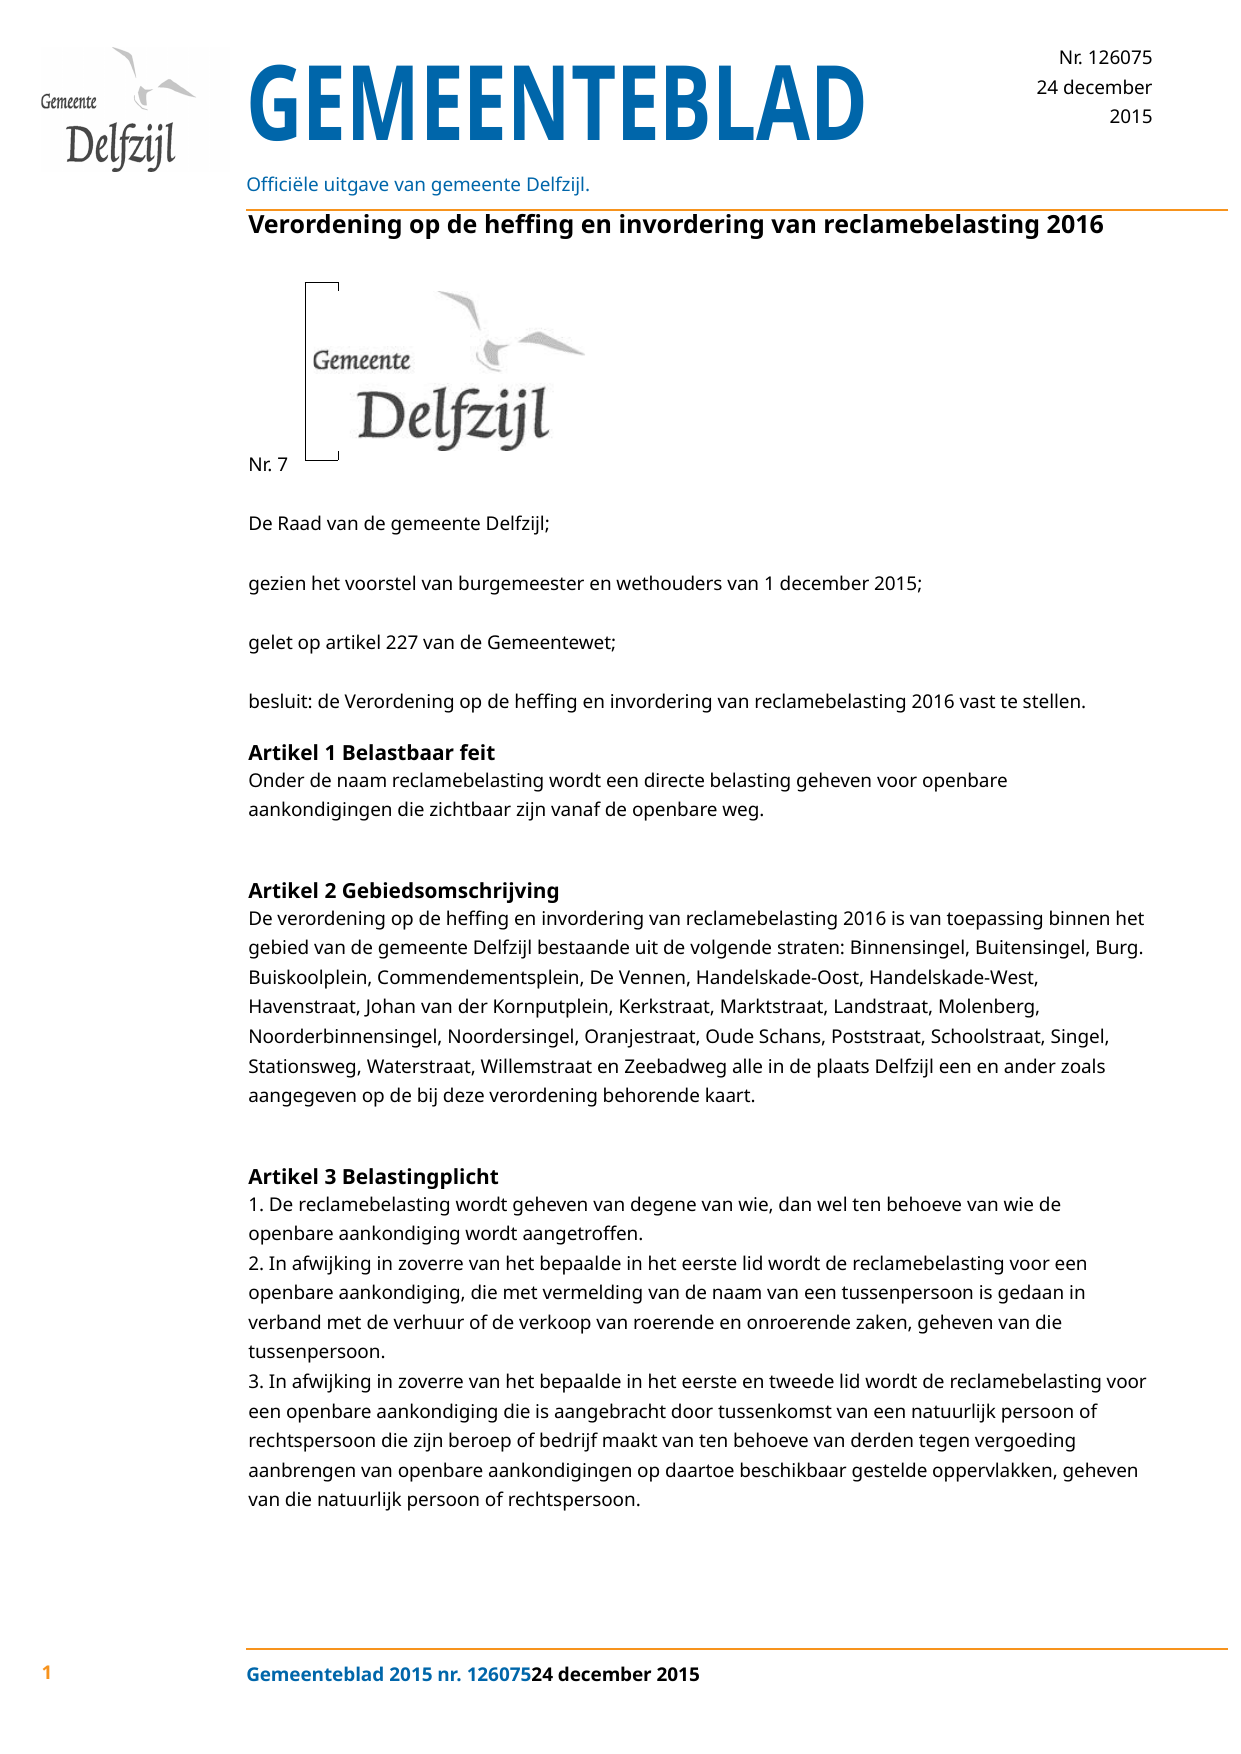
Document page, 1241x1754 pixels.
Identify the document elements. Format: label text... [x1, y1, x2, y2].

text Onder de naam reclamebelasting wordt een directe belasting geheven voor openbare aankondigingen die zichtbaar zijn vanaf de openbare weg. [248, 767, 1152, 822]
text De verordening op de heffing en invordering van reclamebelasting 2016 is van toepassing binnen het gebied van de gemeente Delfzijl bestaande uit de volgende straten: Binnensingel, Buitensingel, Burg. Buiskoolplein, Commendementsplein, De Vennen, Handelskade-Oost, Handelskade-West, Havenstraat, Johan van der Kornputplein, Kerkstraat, Marktstraat, Landstraat, Molenberg, Noorderbinnensingel, Noordersingel, Oranjestraat, Oude Schans, Poststraat, Schoolstraat, Singel, Stationsweg, Waterstraat, Willemstraat en Zeebadweg alle in de plaats Delfzijl een en ander zoals aangegeven op de bij deze verordening behorende kaart. [248, 905, 1152, 1108]
text 1. De reclamebelasting wordt geheven van degene van wie, dan wel ten behoeve van wie de openbare aankondiging wordt aangetroffen. [248, 1191, 1152, 1246]
text Verordening op de heffing en invordering van reclamebelasting 2016 [248, 211, 1152, 241]
text 3. In afwijking in zoverre van het bepaalde in het eerste en tweede lid wordt de reclamebelasting voor een openbare aankondiging die is aangebracht door tussenkomst van een natuurlijk persoon of rechtspersoon die zijn beroep of bedrijf maakt van ten behoeve van derden tegen vergoeding aanbrengen van openbare aankondigingen op daartoe beschikbaar gestelde oppervlakken, geheven van die natuurlijk persoon of rechtspersoon. [248, 1368, 1152, 1512]
text gezien het voorstel van burgemeester en wethouders van 1 december 2015; [248, 570, 1152, 595]
text Artikel 1 Belastbaar feit [248, 738, 1152, 767]
text De Raad van de gemeente Delfzijl; [248, 511, 1152, 536]
text Nr. 7 [248, 270, 1152, 477]
text Artikel 3 Belastingplicht [248, 1162, 1152, 1191]
text besluit: de Verordening op de heffing en invordering van reclamebelasting 2016 vast te stellen. [248, 688, 1152, 714]
picture [41, 47, 231, 172]
text 2. In afwijking in zoverre van het bepaalde in het eerste lid wordt de reclamebelasting voor een openbare aankondiging, die met vermelding van de naam van een tussenpersoon is gedaan in verband met de verhuur of de verkoop van roerende en onroerende zaken, geheven van die tussenpersoon. [248, 1250, 1152, 1364]
text gelet op artikel 227 van de Gemeentewet; [248, 629, 1152, 654]
picture [313, 291, 586, 451]
text Artikel 2 Gebiedsomschrijving [248, 876, 1152, 905]
